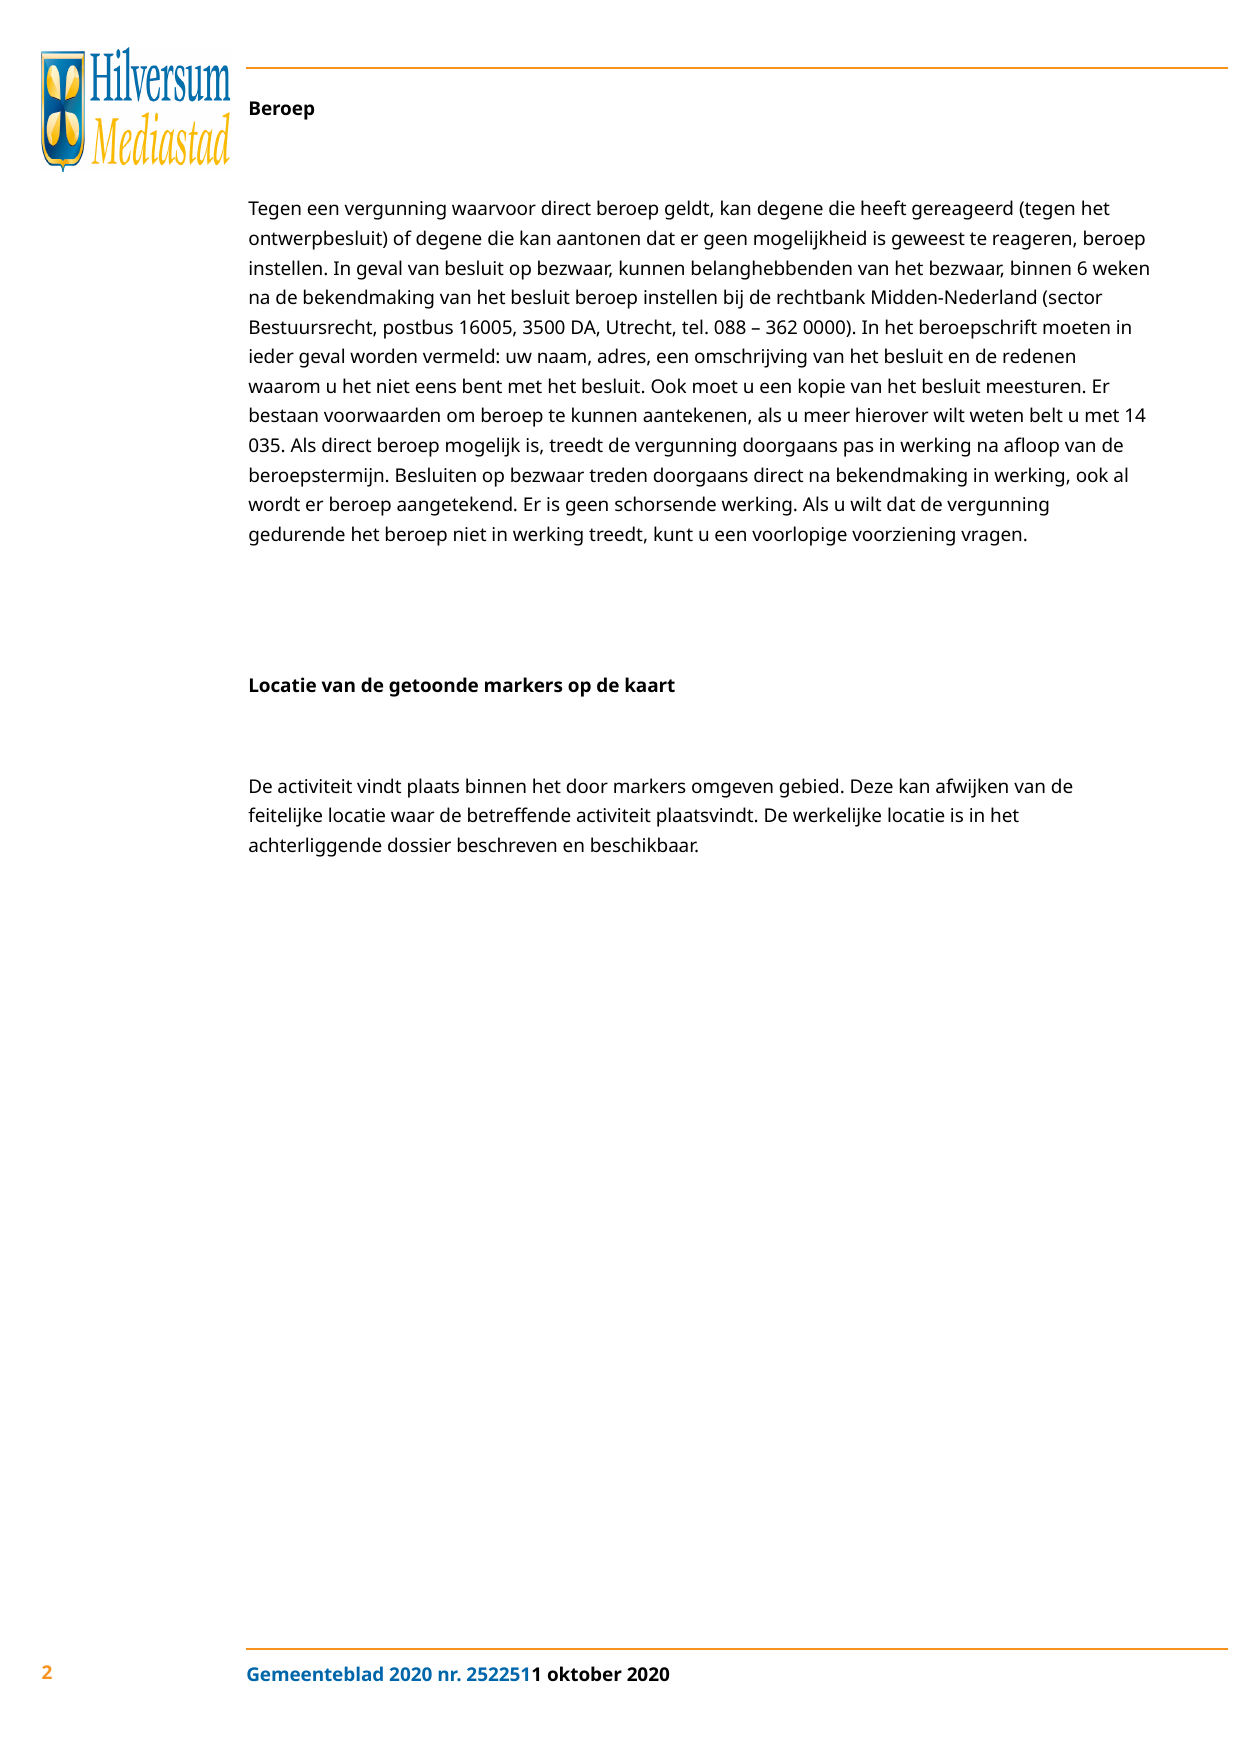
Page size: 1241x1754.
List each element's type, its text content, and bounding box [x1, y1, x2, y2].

text Beroep [248, 95, 1152, 121]
text De activiteit vindt plaats binnen het door markers omgeven gebied. Deze kan afwijken van de feitelijke locatie waar de betreffende activiteit plaatsvindt. De werkelijke locatie is in het achterliggende dossier beschreven en beschikbaar. [248, 773, 1152, 858]
text Tegen een vergunning waarvoor direct beroep geldt, kan degene die heeft gereageerd (tegen het ontwerpbesluit) of degene die kan aantonen dat er geen mogelijkheid is geweest te reageren, beroep instellen. In geval van besluit op bezwaar, kunnen belanghebbenden van het bezwaar, binnen 6 weken na de bekendmaking van het besluit beroep instellen bij de rechtbank Midden-Nederland (sector Bestuursrecht, postbus 16005, 3500 DA, Utrecht, tel. 088 – 362 0000). In het beroepschrift moeten in ieder geval worden vermeld: uw naam, adres, een omschrijving van het besluit en de redenen waarom u het niet eens bent met het besluit. Ook moet u een kopie van het besluit meesturen. Er bestaan voorwaarden om beroep te kunnen aantekenen, als u meer hierover wilt weten belt u met 14 035. Als direct beroep mogelijk is, treedt de vergunning doorgaans pas in werking na afloop van de beroepstermijn. Besluiten op bezwaar treden doorgaans direct na bekendmaking in werking, ook al wordt er beroep aangetekend. Er is geen schorsende werking. Als u wilt dat de vergunning gedurende het beroep niet in werking treedt, kunt u een voorlopige voorziening vragen. [248, 196, 1152, 547]
text Locatie van de getoonde markers op de kaart [248, 672, 1152, 698]
picture [41, 47, 231, 172]
